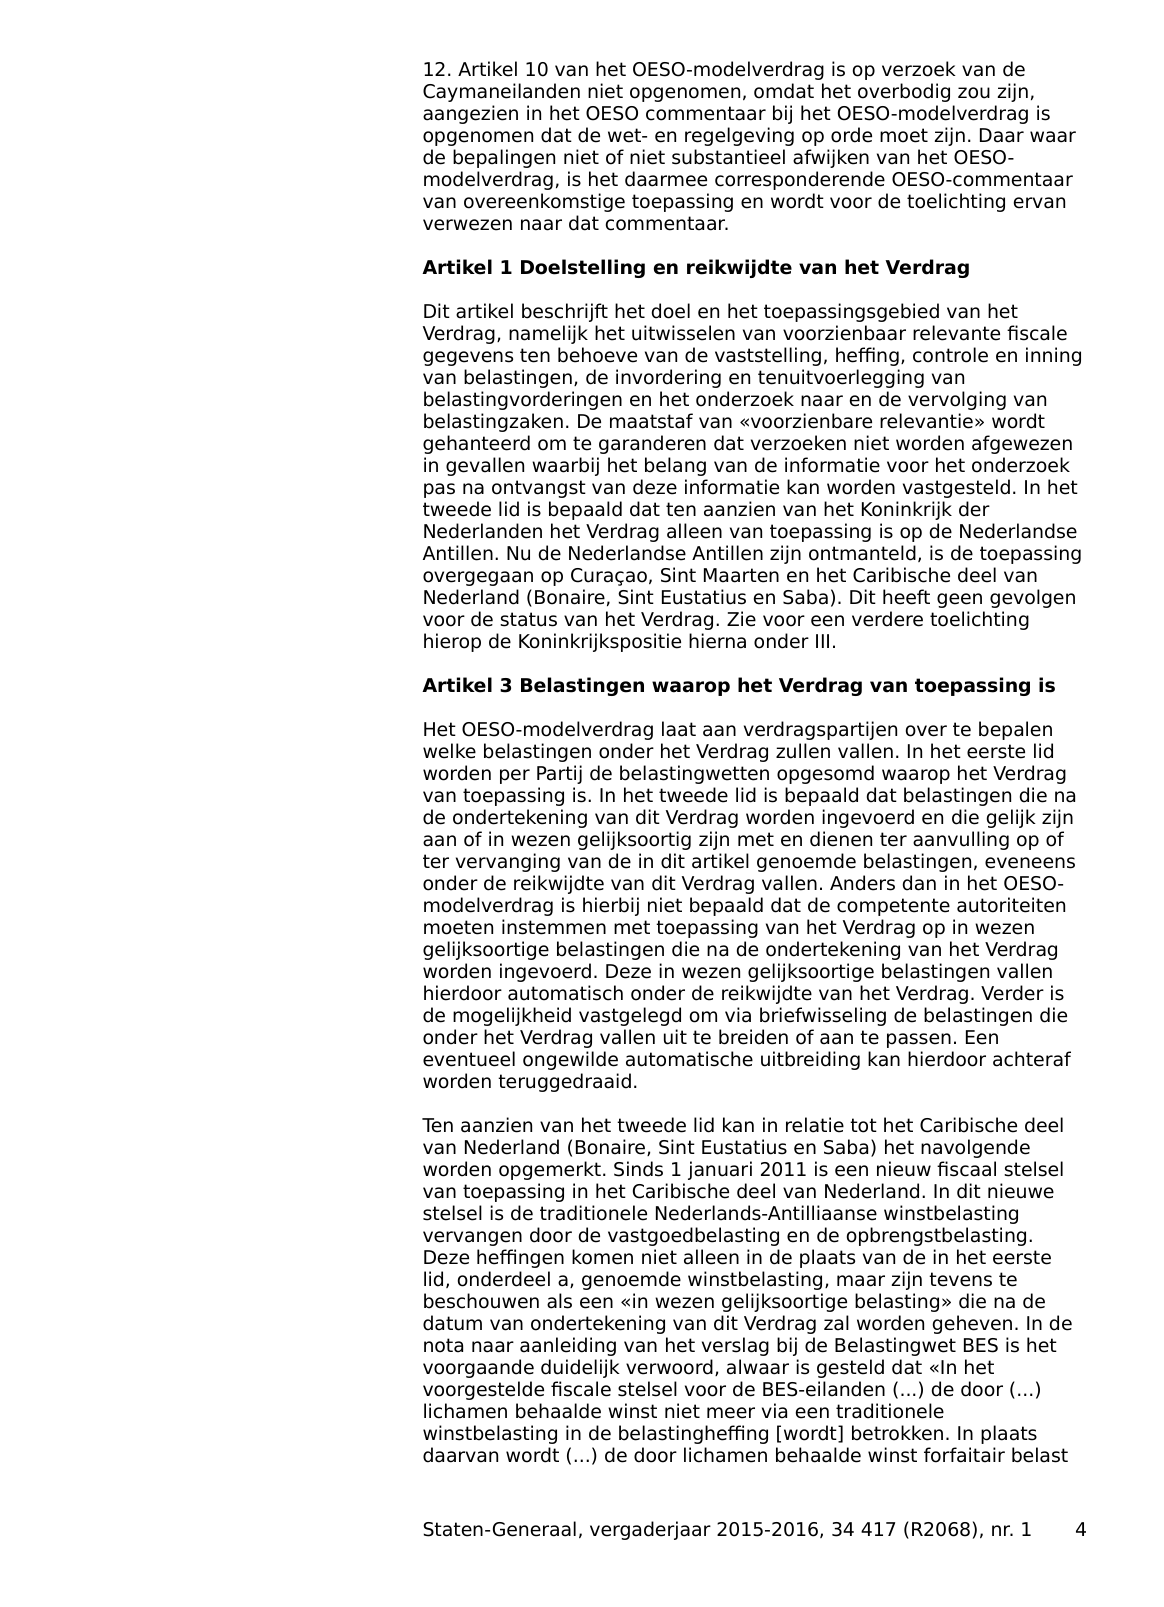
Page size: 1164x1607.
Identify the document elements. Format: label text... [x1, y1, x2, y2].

text 12. Artikel 10 van het OESO-modelverdrag is op verzoek van de Caymaneilanden niet opgenomen, omdat het overbodig zou zijn, aangezien in het OESO commentaar bij het OESO-modelverdrag is opgenomen dat de wet- en regelgeving op orde moet zijn. Daar waar de bepalingen niet of niet substantieel afwijken van het OESO-modelverdrag, is het daarmee corresponderende OESO-commentaar van overeenkomstige toepassing en wordt voor de toelichting ervan verwezen naar dat commentaar. [422, 59, 1087, 235]
subtitle Artikel 3 Belastingen waarop het Verdrag van toepassing is [422, 675, 1087, 697]
text Het OESO-modelverdrag laat aan verdragspartijen over te bepalen welke belastingen onder het Verdrag zullen vallen. In het eerste lid worden per Partij de belastingwetten opgesomd waarop het Verdrag van toepassing is. In het tweede lid is bepaald dat belastingen die na de ondertekening van dit Verdrag worden ingevoerd en die gelijk zijn aan of in wezen gelijksoortig zijn met en dienen ter aanvulling op of ter vervanging van de in dit artikel genoemde belastingen, eveneens onder de reikwijdte van dit Verdrag vallen. Anders dan in het OESO-modelverdrag is hierbij niet bepaald dat de competente autoriteiten moeten instemmen met toepassing van het Verdrag op in wezen gelijksoortige belastingen die na de ondertekening van het Verdrag worden ingevoerd. Deze in wezen gelijksoortige belastingen vallen hierdoor automatisch onder de reikwijdte van het Verdrag. Verder is de mogelijkheid vastgelegd om via briefwisseling de belastingen die onder het Verdrag vallen uit te breiden of aan te passen. Een eventueel ongewilde automatische uitbreiding kan hierdoor achteraf worden teruggedraaid. [422, 719, 1087, 1093]
subtitle Artikel 1 Doelstelling en reikwijdte van het Verdrag [422, 257, 1087, 279]
text Dit artikel beschrijft het doel en het toepassingsgebied van het Verdrag, namelijk het uitwisselen van voorzienbaar relevante fiscale gegevens ten behoeve van de vaststelling, heffing, controle en inning van belastingen, de invordering en tenuitvoerlegging van belastingvorderingen en het onderzoek naar en de vervolging van belastingzaken. De maatstaf van «voorzienbare relevantie» wordt gehanteerd om te garanderen dat verzoeken niet worden afgewezen in gevallen waarbij het belang van de informatie voor het onderzoek pas na ontvangst van deze informatie kan worden vastgesteld. In het tweede lid is bepaald dat ten aanzien van het Koninkrijk der Nederlanden het Verdrag alleen van toepassing is op de Nederlandse Antillen. Nu de Nederlandse Antillen zijn ontmanteld, is de toepassing overgegaan op Curaçao, Sint Maarten en het Caribische deel van Nederland (Bonaire, Sint Eustatius en Saba). Dit heeft geen gevolgen voor de status van het Verdrag. Zie voor een verdere toelichting hierop de Koninkrijkspositie hierna onder III. [422, 301, 1087, 653]
text Ten aanzien van het tweede lid kan in relatie tot het Caribische deel van Nederland (Bonaire, Sint Eustatius en Saba) het navolgende worden opgemerkt. Sinds 1 januari 2011 is een nieuw fiscaal stelsel van toepassing in het Caribische deel van Nederland. In dit nieuwe stelsel is de traditionele Nederlands-Antilliaanse winstbelasting vervangen door de vastgoedbelasting en de opbrengstbelasting. Deze heffingen komen niet alleen in de plaats van de in het eerste lid, onderdeel a, genoemde winstbelasting, maar zijn tevens te beschouwen als een «in wezen gelijksoortige belasting» die na de datum van ondertekening van dit Verdrag zal worden geheven. In de nota naar aanleiding van het verslag bij de Belastingwet BES is het voorgaande duidelijk verwoord, alwaar is gesteld dat «In het voorgestelde fiscale stelsel voor de BES-eilanden (...) de door (...) lichamen behaalde winst niet meer via een traditionele winstbelasting in de belastingheffing [wordt] betrokken. In plaats daarvan wordt (...) de door lichamen behaalde winst forfaitair belast [422, 1115, 1087, 1467]
